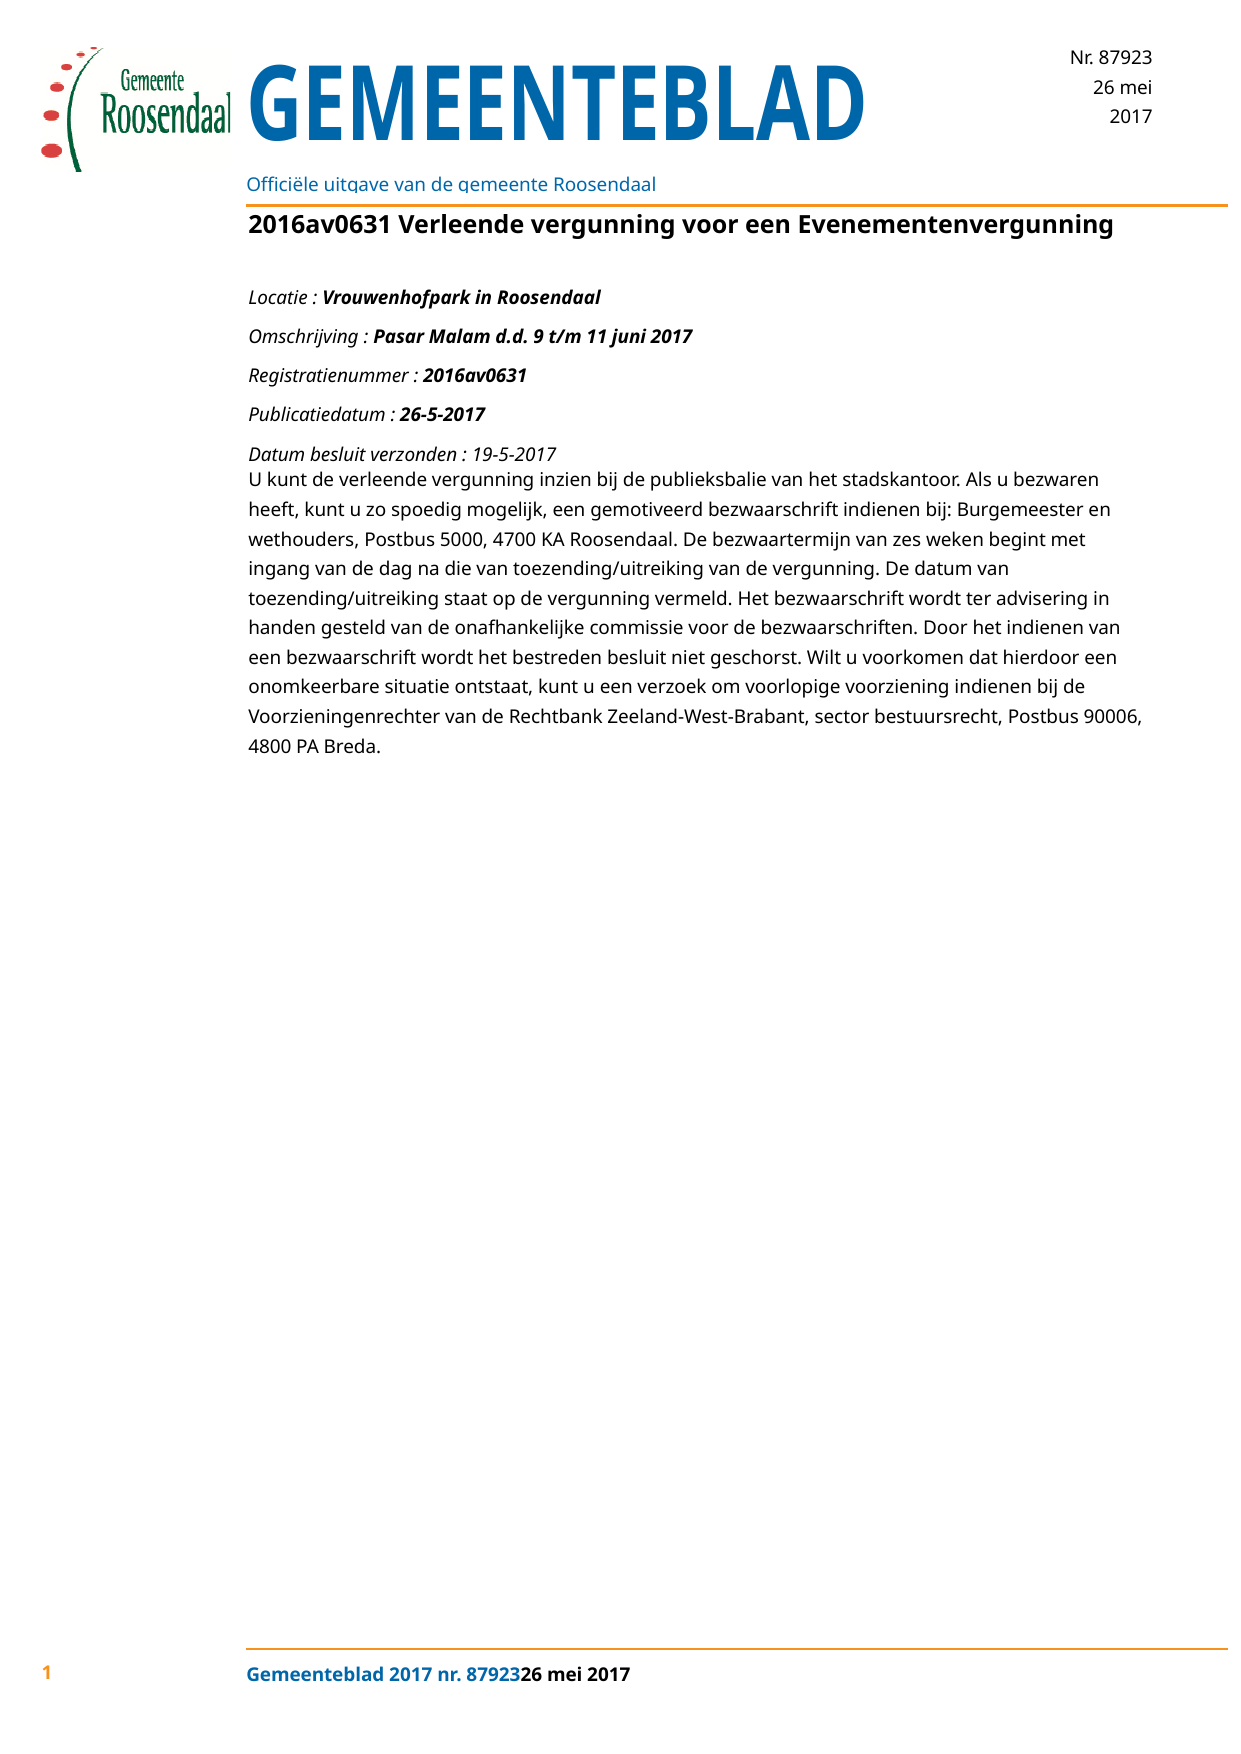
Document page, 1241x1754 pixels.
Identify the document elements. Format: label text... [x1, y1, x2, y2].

text 2016av0631 Verleende vergunning voor een Evenementenvergunning [248, 207, 1152, 241]
text U kunt de verleende vergunning inzien bij de publieksbalie van het stadskantoor. Als u bezwaren heeft, kunt u zo spoedig mogelijk, een gemotiveerd bezwaarschrift indienen bij: Burgemeester en wethouders, Postbus 5000, 4700 KA Roosendaal. De bezwaartermijn van zes weken begint met ingang van de dag na die van toezending/uitreiking van de vergunning. De datum van toezending/uitreiking staat op de vergunning vermeld. Het bezwaarschrift wordt ter advisering in handen gesteld van de onafhankelijke commissie voor de bezwaarschriften. Door het indienen van een bezwaarschrift wordt het bestreden besluit niet geschorst. Wilt u voorkomen dat hierdoor een onomkeerbare situatie ontstaat, kunt u een verzoek om voorlopige voorziening indienen bij de Voorzieningenrechter van de Rechtbank Zeeland-West-Brabant, sector bestuursrecht, Postbus 90006, 4800 PA Breda. [248, 467, 1152, 759]
text Registratienummer : 2016av0631 [248, 362, 1152, 388]
text Locatie : Vrouwenhofpark in Roosendaal [248, 284, 1152, 309]
picture [41, 47, 231, 172]
text Omschrijving : Pasar Malam d.d. 9 t/m 11 juni 2017 [248, 323, 1152, 349]
text Publicatiedatum : 26-5-2017 [248, 402, 1152, 427]
text Datum besluit verzonden : 19-5-2017 [248, 441, 1152, 467]
